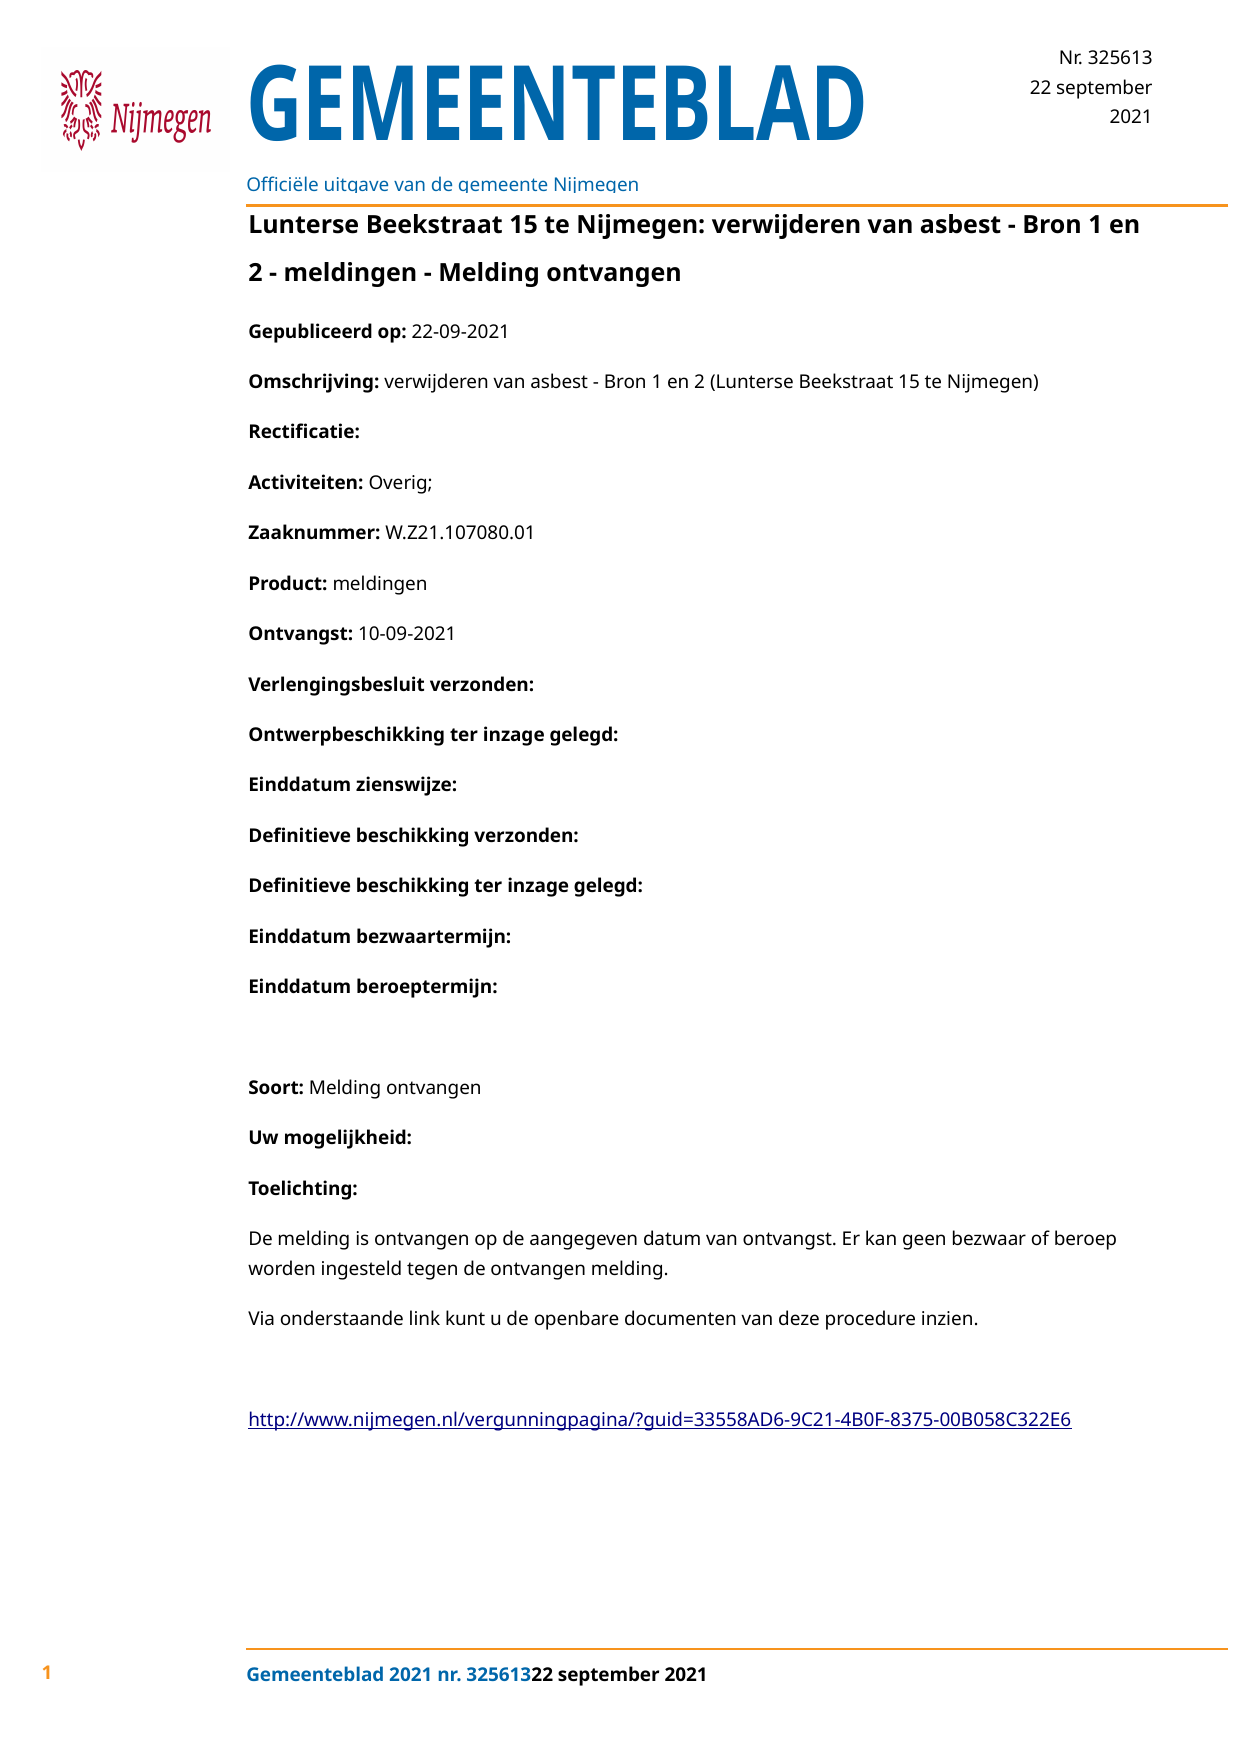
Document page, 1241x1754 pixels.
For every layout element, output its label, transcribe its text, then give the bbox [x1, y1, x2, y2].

text Via onderstaande link kunt u de openbare documenten van deze procedure inzien. [248, 1305, 1152, 1331]
text Verlengingsbesluit verzonden: [248, 671, 1152, 697]
text Zaaknummer: W.Z21.107080.01 [248, 519, 1152, 545]
text Ontwerpbeschikking ter inzage gelegd: [248, 721, 1152, 747]
text Definitieve beschikking ter inzage gelegd: [248, 872, 1152, 898]
text Soort: Melding ontvangen [248, 1074, 1152, 1100]
text Ontvangst: 10-09-2021 [248, 620, 1152, 646]
text Einddatum zienswijze: [248, 772, 1152, 797]
text Uw mogelijkheid: [248, 1124, 1152, 1150]
text Toelichting: [248, 1175, 1152, 1201]
text Lunterse Beekstraat 15 te Nijmegen: verwijderen van asbest - Bron 1 en 2 - meldingen - Melding ontvangen [248, 207, 1152, 288]
text Einddatum bezwaartermijn: [248, 923, 1152, 949]
text Definitieve beschikking verzonden: [248, 822, 1152, 848]
text De melding is ontvangen op de aangegeven datum van ontvangst. Er kan geen bezwaar of beroep worden ingesteld tegen de ontvangen melding. [248, 1225, 1152, 1281]
text Rectificatie: [248, 419, 1152, 444]
picture [41, 47, 231, 172]
text http://www.nijmegen.nl/vergunningpagina/?guid=33558AD6-9C21-4B0F-8375-00B058C322E6 [248, 1406, 1152, 1432]
text Gepubliceerd op: 22-09-2021 [248, 318, 1152, 344]
text Einddatum beroeptermijn: [248, 973, 1152, 999]
text Activiteiten: Overig; [248, 469, 1152, 495]
text Omschrijving: verwijderen van asbest - Bron 1 en 2 (Lunterse Beekstraat 15 te Nijmegen) [248, 368, 1152, 394]
text Product: meldingen [248, 570, 1152, 596]
